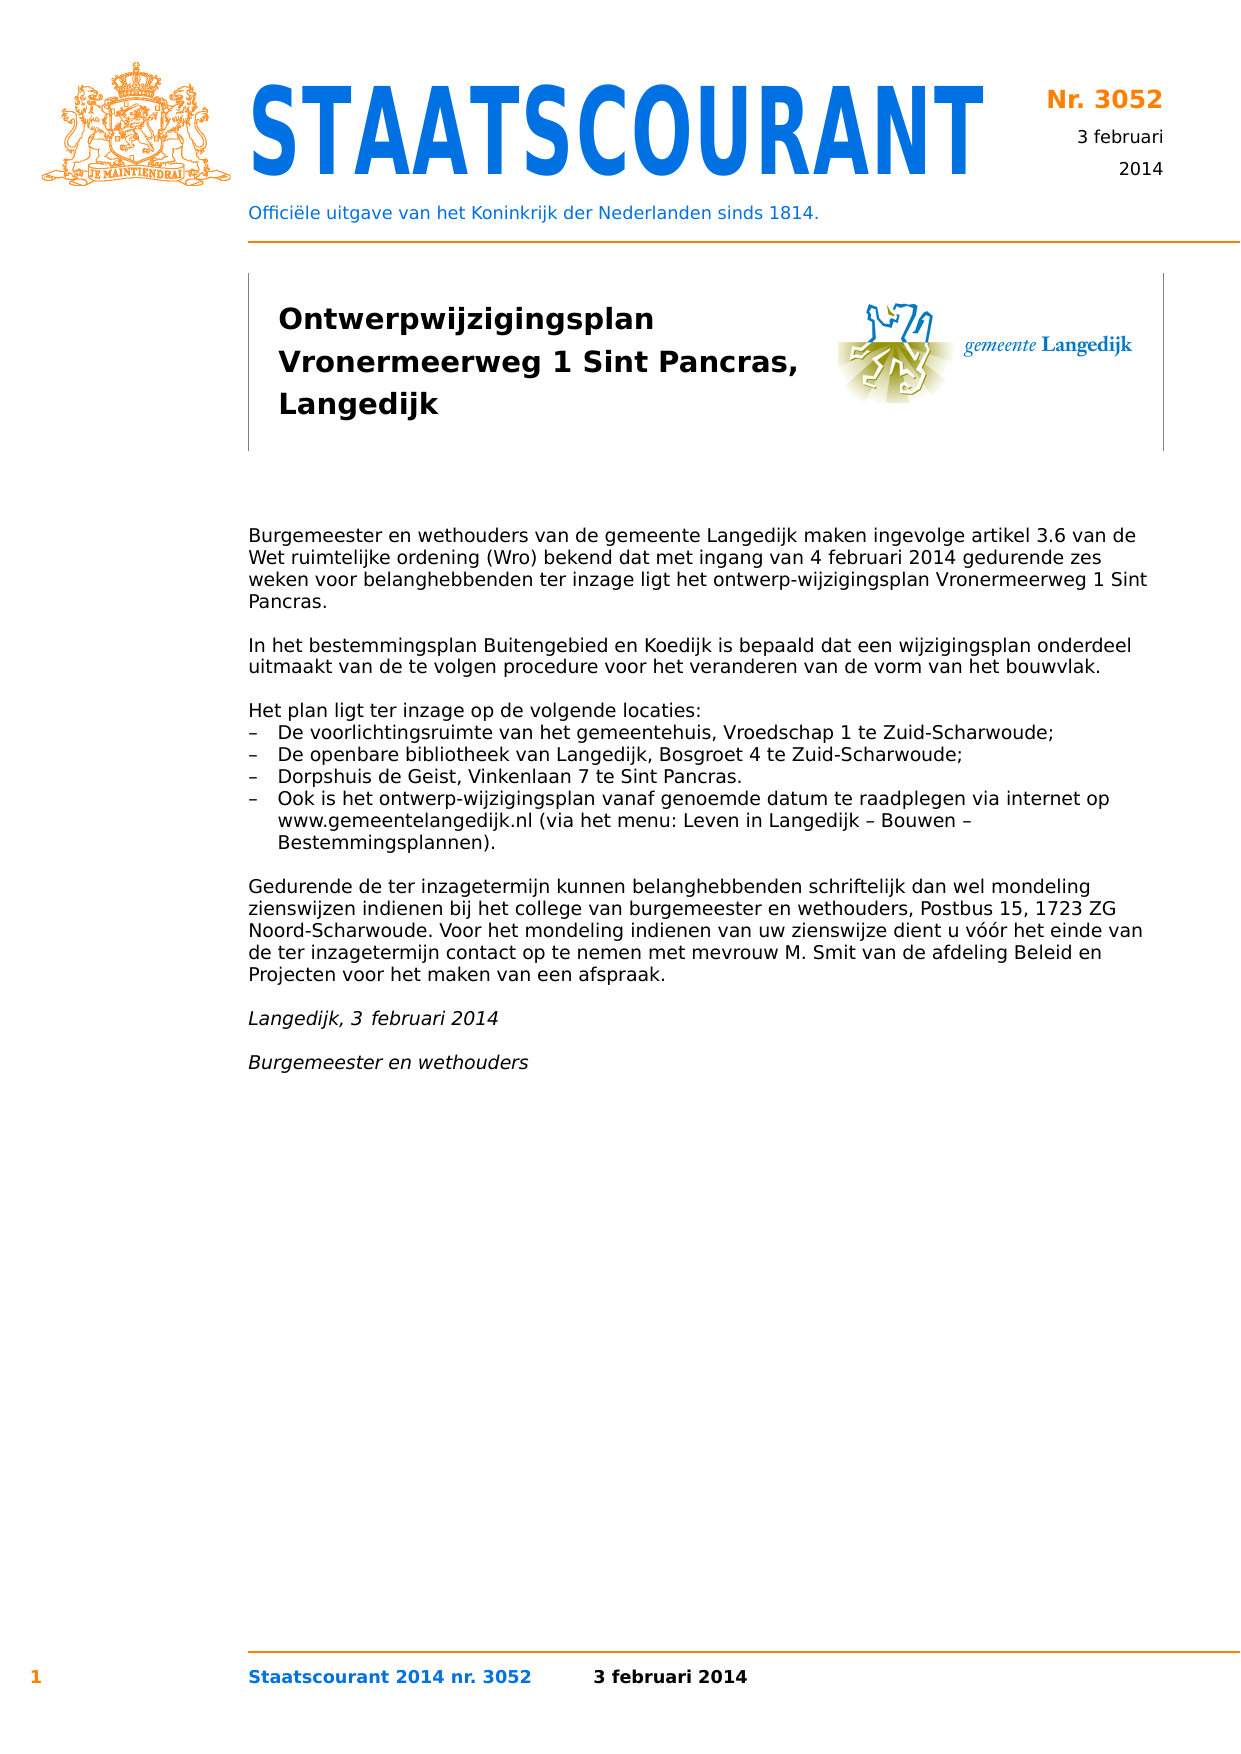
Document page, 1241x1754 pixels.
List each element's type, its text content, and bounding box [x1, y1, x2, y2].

table_cell Officiële uitgave van het Koninkrijk der Nederlanden sinds 1814. [248, 203, 1240, 241]
picture [838, 302, 1134, 403]
text Burgemeester en wethouders van de gemeente Langedijk maken ingevolge artikel 3.6 van de Wet ruimtelijke ordening (Wro) bekend dat met ingang van 4 februari 2014 gedurende zes weken voor belanghebbenden ter inzage ligt het ontwerp-wijzigingsplan Vronermeerweg 1 Sint Pancras. [248, 525, 1163, 613]
picture [41, 62, 231, 186]
table_header STAATSCOURANT [248, 62, 998, 203]
text Langedijk, 3 februari 2014 [248, 1008, 1163, 1030]
text – De voorlichtingsruimte van het gemeentehuis, Vroedschap 1 te Zuid-Scharwoude; [248, 722, 1163, 744]
text Gedurende de ter inzagetermijn kunnen belanghebbenden schriftelijk dan wel mondeling zienswijzen indienen bij het college van burgemeester en wethouders, Postbus 15, 1723 ZG Noord-Scharwoude. Voor het mondeling indienen van uw zienswijze dient u vóór het einde van de ter inzagetermijn contact op te nemen met mevrouw M. Smit van de afdeling Beleid en Projecten voor het maken van een afspraak. [248, 876, 1163, 986]
text – Dorpshuis de Geist, Vinkenlaan 7 te Sint Pancras. [248, 766, 1163, 788]
text Burgemeester en wethouders [248, 1052, 1163, 1074]
subtitle Ontwerpwijzigingsplan Vronermeerweg 1 Sint Pancras, Langedijk [249, 273, 1163, 451]
table_cell 2014 [998, 153, 1240, 203]
table_header [25, 62, 248, 241]
table_cell 3 februari [998, 121, 1240, 153]
table_header Nr. 3052 [998, 62, 1240, 121]
text – Ook is het ontwerp-wijzigingsplan vanaf genoemde datum te raadplegen via internet op www.gemeentelangedijk.nl (via het menu: Leven in Langedijk – Bouwen – Bestemmingsplannen). [248, 788, 1163, 854]
text – De openbare bibliotheek van Langedijk, Bosgroet 4 te Zuid-Scharwoude; [248, 744, 1163, 766]
text In het bestemmingsplan Buitengebied en Koedijk is bepaald dat een wijzigingsplan onderdeel uitmaakt van de te volgen procedure voor het veranderen van de vorm van het bouwvlak. [248, 634, 1163, 678]
text Het plan ligt ter inzage op de volgende locaties: [248, 700, 1163, 722]
